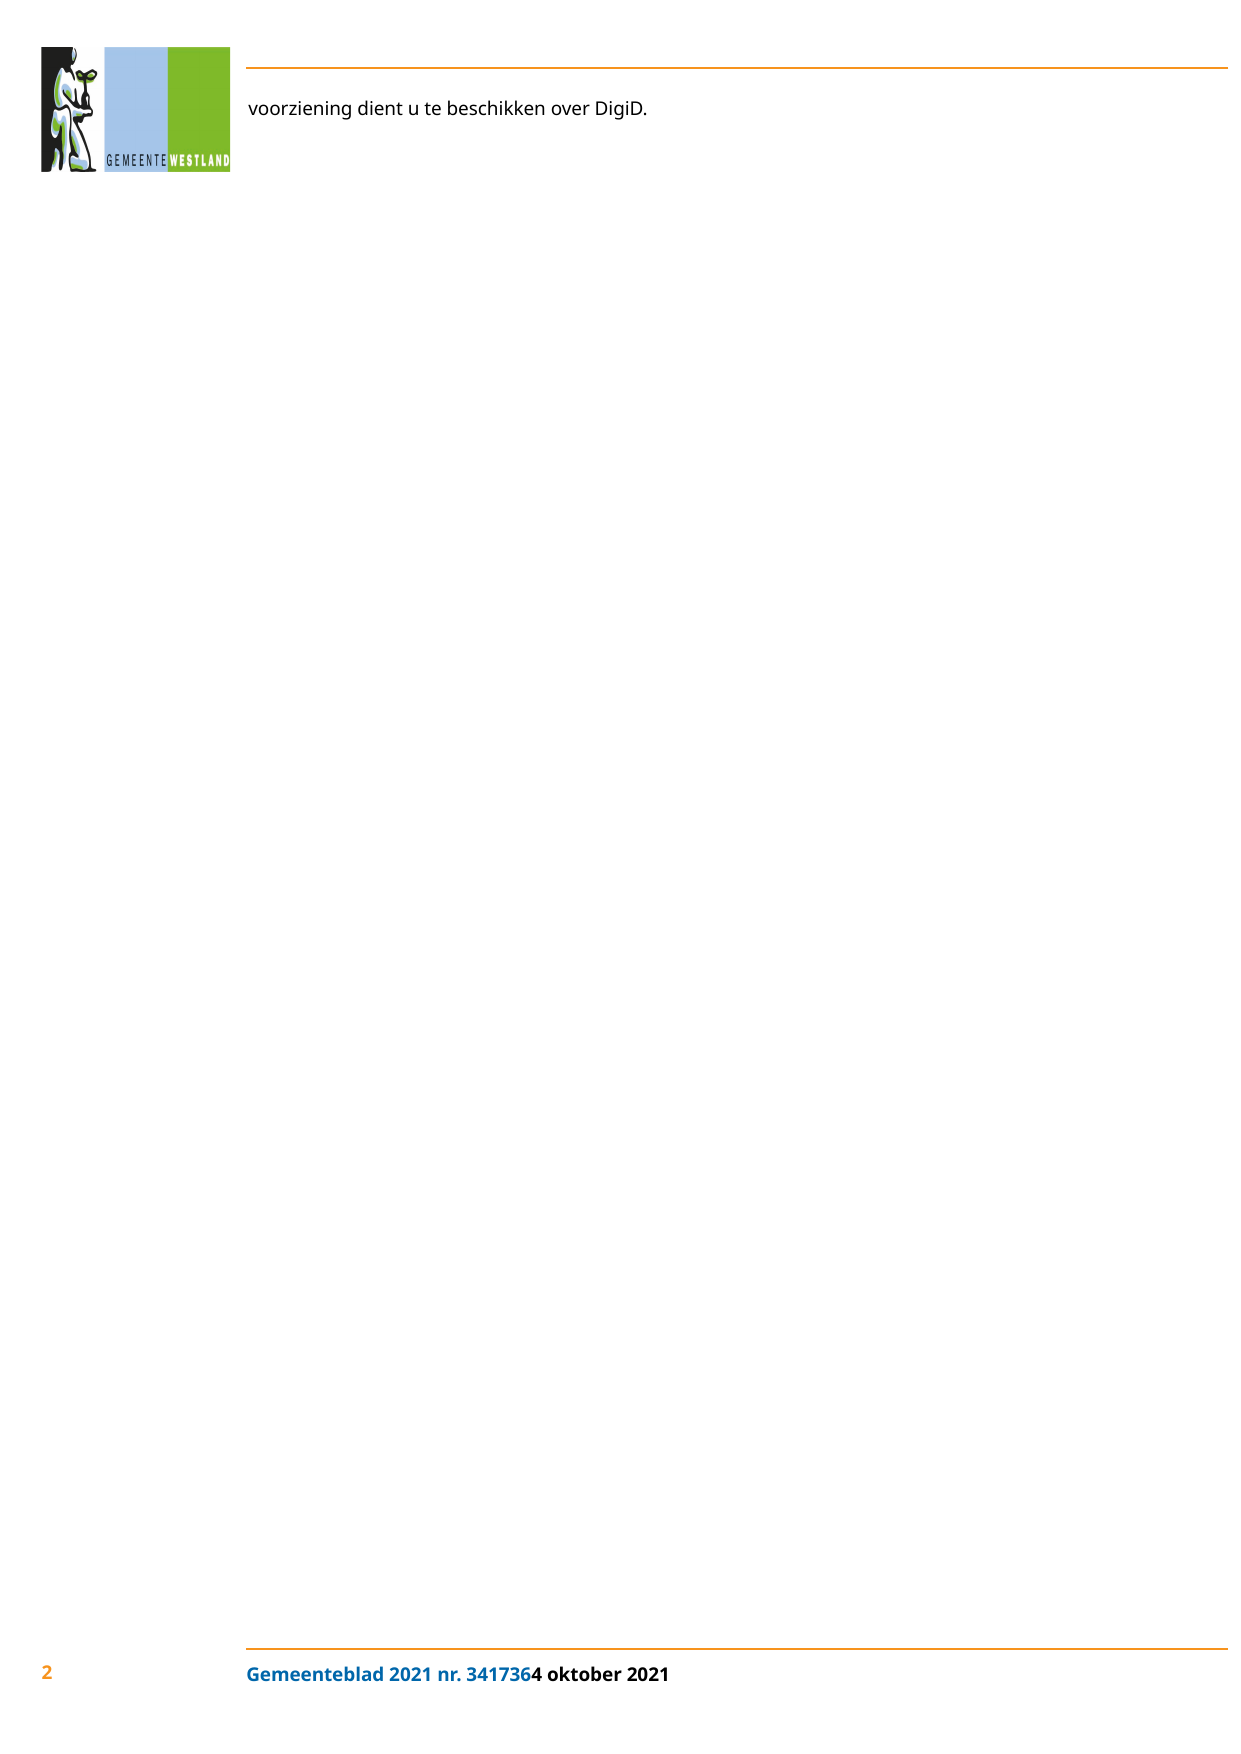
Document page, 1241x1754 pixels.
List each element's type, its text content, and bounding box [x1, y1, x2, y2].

picture [41, 47, 231, 172]
text voorziening dient u te beschikken over DigiD. [248, 95, 1152, 121]
